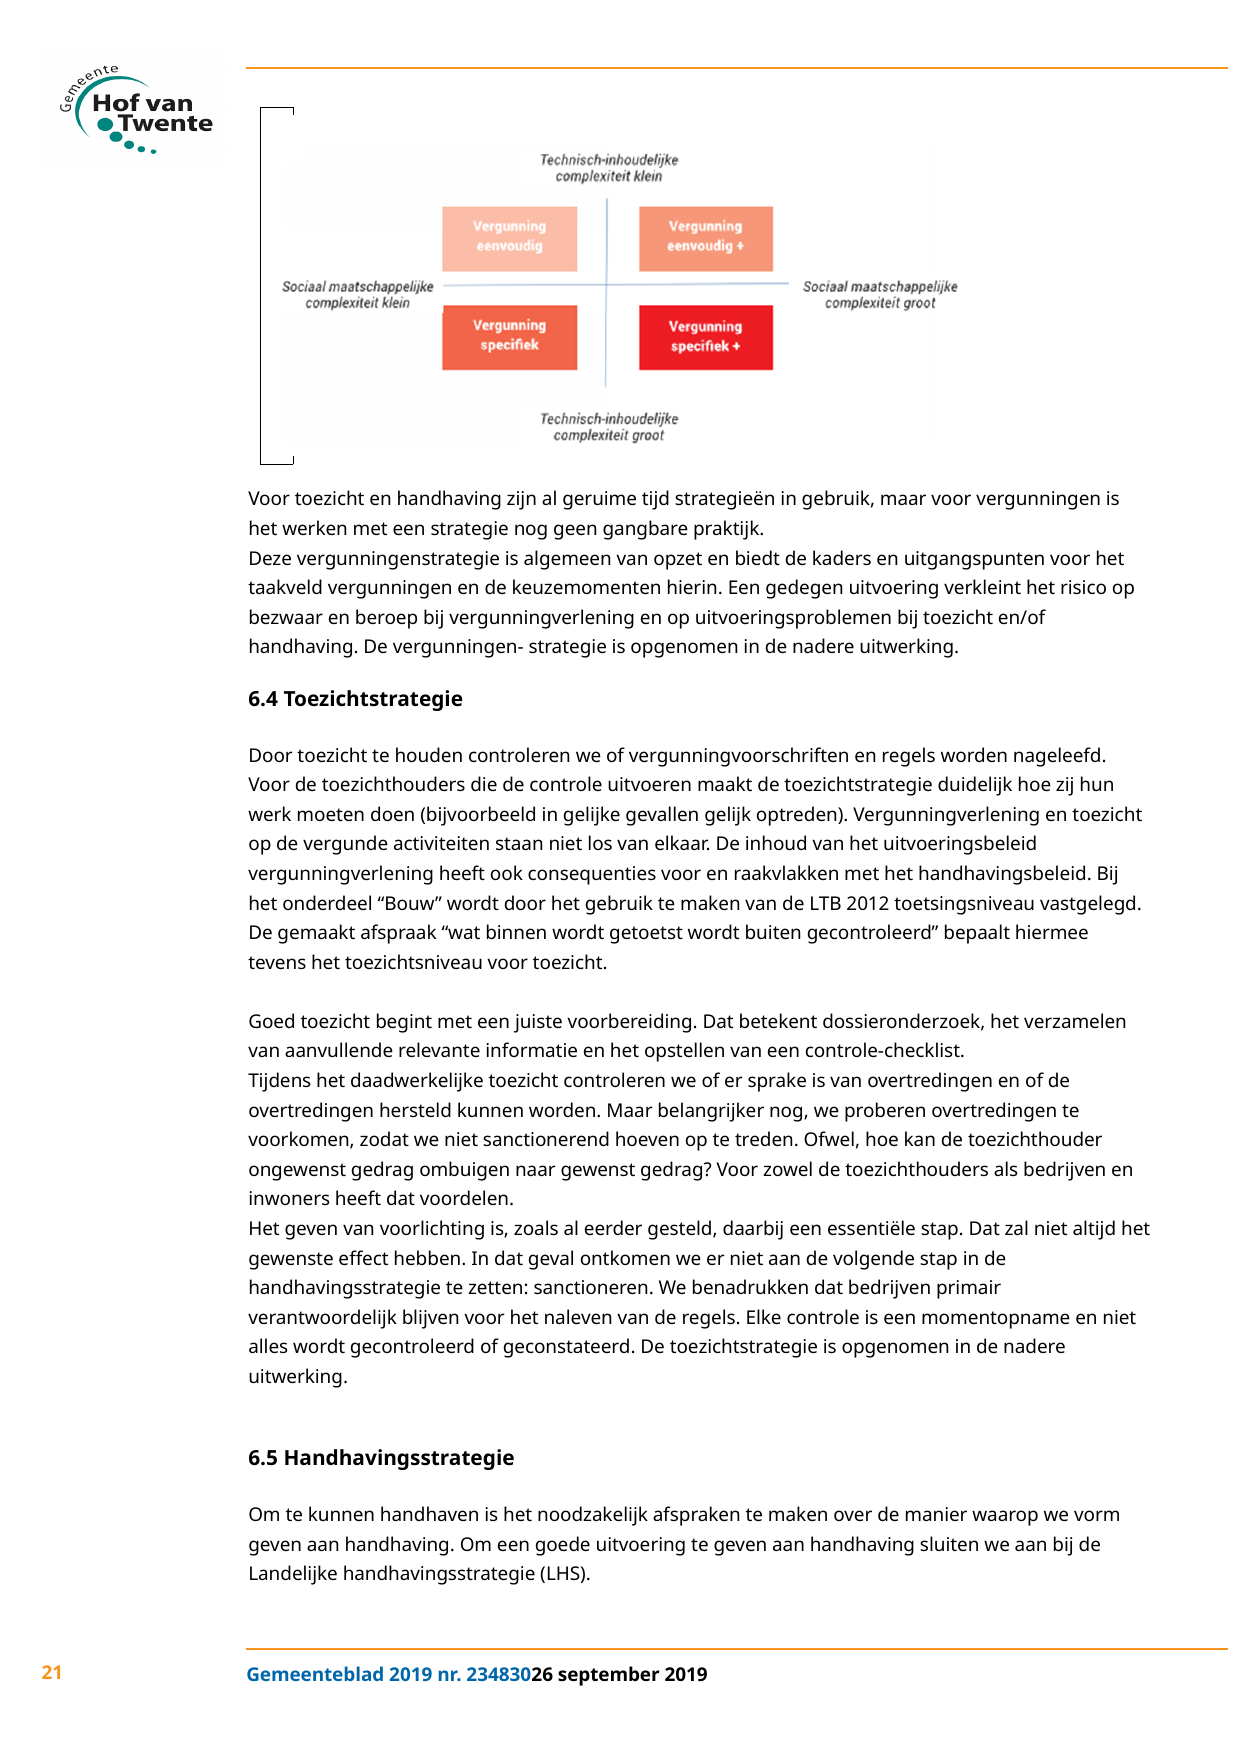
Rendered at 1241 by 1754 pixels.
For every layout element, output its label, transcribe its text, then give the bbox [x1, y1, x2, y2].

text Door toezicht te houden controleren we of vergunningvoorschriften en regels worden nageleefd. Voor de toezichthouders die de controle uitvoeren maakt de toezichtstrategie duidelijk hoe zij hun werk moeten doen (bijvoorbeeld in gelijke gevallen gelijk optreden). Vergunningverlening en toezicht op de vergunde activiteiten staan niet los van elkaar. De inhoud van het uitvoeringsbeleid vergunningverlening heeft ook consequenties voor en raakvlakken met het handhavingsbeleid. Bij het onderdeel “Bouw” wordt door het gebruik te maken van de LTB 2012 toetsingsniveau vastgelegd. De gemaakt afspraak “wat binnen wordt getoetst wordt buiten gecontroleerd” bepaalt hiermee tevens het toezichtsniveau voor toezicht. [248, 742, 1152, 975]
text Het geven van voorlichting is, zoals al eerder gesteld, daarbij een essentiële stap. Dat zal niet altijd het gewenste effect hebben. In dat geval ontkomen we er niet aan de volgende stap in de handhavingsstrategie te zetten: sanctioneren. We benadrukken dat bedrijven primair verantwoordelijk blijven voor het naleven van de regels. Elke controle is een momentopname en niet alles wordt gecontroleerd of geconstateerd. De toezichtstrategie is opgenomen in de nadere uitwerking. [248, 1215, 1152, 1389]
text Deze vergunningenstrategie is algemeen van opzet en biedt de kaders en uitgangspunten voor het taakveld vergunningen en de keuzemomenten hierin. Een gedegen uitvoering verkleint het risico op bezwaar en beroep bij vergunningverlening en op uitvoeringsproblemen bij toezicht en/of handhaving. De vergunningen- strategie is opgenomen in de nadere uitwerking. [248, 545, 1152, 659]
picture [41, 47, 231, 172]
text Goed toezicht begint met een juiste voorbereiding. Dat betekent dossieronderzoek, het verzamelen van aanvullende relevante informatie en het opstellen van een controle-checklist. [248, 1008, 1152, 1063]
text Om te kunnen handhaven is het noodzakelijk afspraken te maken over de manier waarop we vorm geven aan handhaving. Om een goede uitvoering te geven aan handhaving sluiten we aan bij de Landelijke handhavingsstrategie (LHS). [248, 1501, 1152, 1586]
picture [268, 115, 978, 456]
text 6.5 Handhavingsstrategie [248, 1443, 1152, 1472]
text Voor toezicht en handhaving zijn al geruime tijd strategieën in gebruik, maar voor vergunningen is het werken met een strategie nog geen gangbare praktijk. [248, 486, 1152, 541]
text 6.4 Toezichtstrategie [248, 684, 1152, 712]
text Tijdens het daadwerkelijke toezicht controleren we of er sprake is van overtredingen en of de overtredingen hersteld kunnen worden. Maar belangrijker nog, we proberen overtredingen te voorkomen, zodat we niet sanctionerend hoeven op te treden. Ofwel, hoe kan de toezichthouder ongewenst gedrag ombuigen naar gewenst gedrag? Voor zowel de toezichthouders als bedrijven en inwoners heeft dat voordelen. [248, 1067, 1152, 1211]
